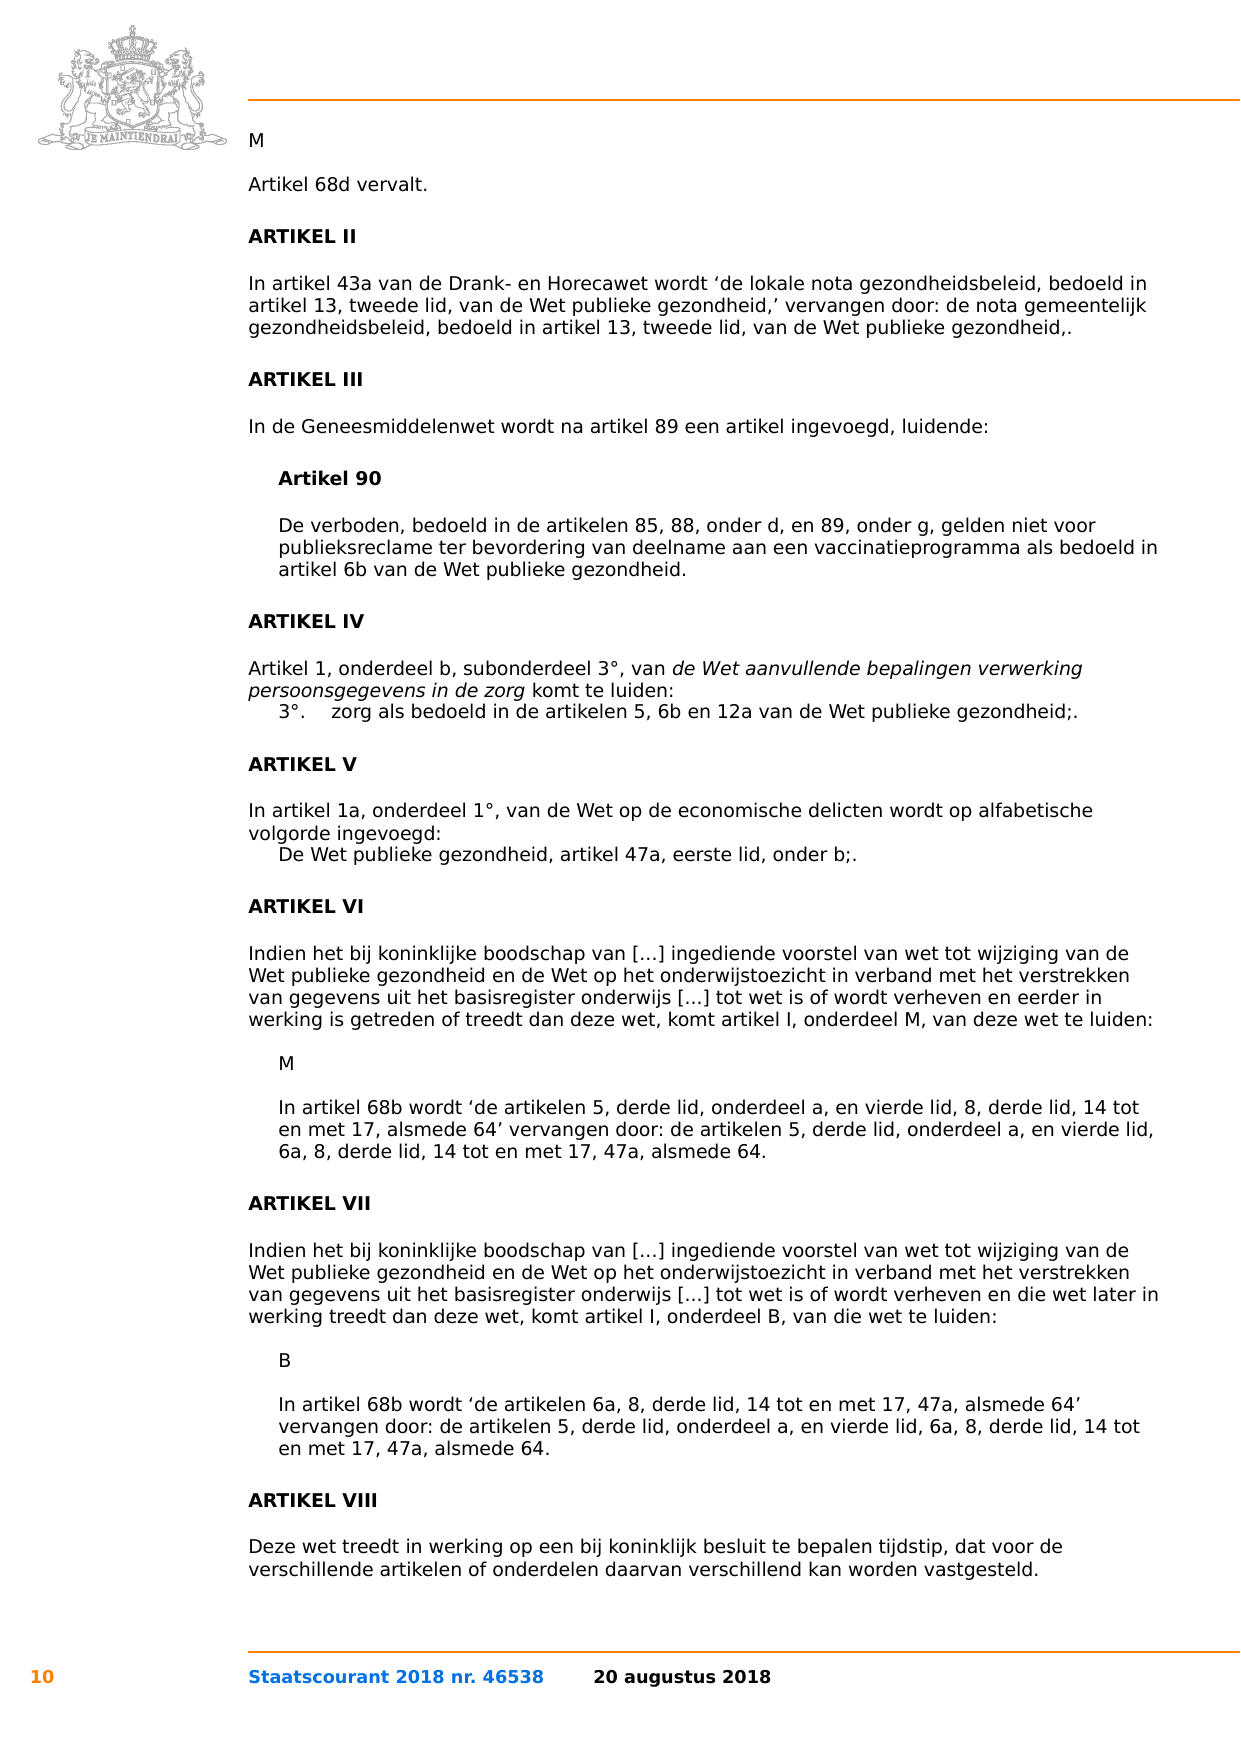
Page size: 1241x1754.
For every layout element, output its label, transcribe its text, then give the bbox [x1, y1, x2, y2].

text Indien het bij koninklijke boodschap van [...] ingediende voorstel van wet tot wijziging van de Wet publieke gezondheid en de Wet op het onderwijstoezicht in verband met het verstrekken van gegevens uit het basisregister onderwijs [...] tot wet is of wordt verheven en die wet later in werking treedt dan deze wet, komt artikel I, onderdeel B, van die wet te luiden: [248, 1240, 1163, 1328]
picture [38, 25, 227, 150]
subtitle ARTIKEL II [248, 226, 1163, 248]
subtitle ARTIKEL VIII [248, 1489, 1163, 1511]
text De Wet publieke gezondheid, artikel 47a, eerste lid, onder b;. [278, 844, 1163, 866]
subtitle ARTIKEL VII [248, 1193, 1163, 1215]
text B [278, 1350, 1163, 1372]
subtitle ARTIKEL III [248, 369, 1163, 391]
subtitle Artikel 90 [278, 468, 1163, 489]
text In artikel 68b wordt ‘de artikelen 6a, 8, derde lid, 14 tot en met 17, 47a, alsmede 64’ vervangen door: de artikelen 5, derde lid, onderdeel a, en vierde lid, 6a, 8, derde lid, 14 tot en met 17, 47a, alsmede 64. [278, 1393, 1163, 1459]
text In artikel 68b wordt ‘de artikelen 5, derde lid, onderdeel a, en vierde lid, 8, derde lid, 14 tot en met 17, alsmede 64’ vervangen door: de artikelen 5, derde lid, onderdeel a, en vierde lid, 6a, 8, derde lid, 14 tot en met 17, 47a, alsmede 64. [278, 1097, 1163, 1163]
text M [278, 1053, 1163, 1075]
text In artikel 43a van de Drank- en Horecawet wordt ‘de lokale nota gezondheidsbeleid, bedoeld in artikel 13, tweede lid, van de Wet publieke gezondheid,’ vervangen door: de nota gemeentelijk gezondheidsbeleid, bedoeld in artikel 13, tweede lid, van de Wet publieke gezondheid,. [248, 273, 1163, 339]
subtitle ARTIKEL V [248, 753, 1163, 775]
text Indien het bij koninklijke boodschap van [...] ingediende voorstel van wet tot wijziging van de Wet publieke gezondheid en de Wet op het onderwijstoezicht in verband met het verstrekken van gegevens uit het basisregister onderwijs [...] tot wet is of wordt verheven en eerder in werking is getreden of treedt dan deze wet, komt artikel I, onderdeel M, van deze wet te luiden: [248, 943, 1163, 1031]
text Artikel 68d vervalt. [248, 174, 1163, 196]
subtitle ARTIKEL VI [248, 896, 1163, 918]
text De verboden, bedoeld in de artikelen 85, 88, onder d, en 89, onder g, gelden niet voor publieksreclame ter bevordering van deelname aan een vaccinatieprogramma als bedoeld in artikel 6b van de Wet publieke gezondheid. [278, 514, 1163, 581]
subtitle ARTIKEL IV [248, 611, 1163, 632]
text Artikel 1, onderdeel b, subonderdeel 3°, van de Wet aanvullende bepalingen verwerking persoonsgegevens in de zorg komt te luiden: [248, 657, 1163, 701]
text Deze wet treedt in werking op een bij koninklijk besluit te bepalen tijdstip, dat voor de verschillende artikelen of onderdelen daarvan verschillend kan worden vastgesteld. [248, 1536, 1163, 1580]
text M [248, 130, 1163, 152]
text In artikel 1a, onderdeel 1°, van de Wet op de economische delicten wordt op alfabetische volgorde ingevoegd: [248, 800, 1163, 844]
text 3°. zorg als bedoeld in de artikelen 5, 6b en 12a van de Wet publieke gezondheid;. [278, 701, 1163, 723]
text In de Geneesmiddelenwet wordt na artikel 89 een artikel ingevoegd, luidende: [248, 416, 1163, 438]
